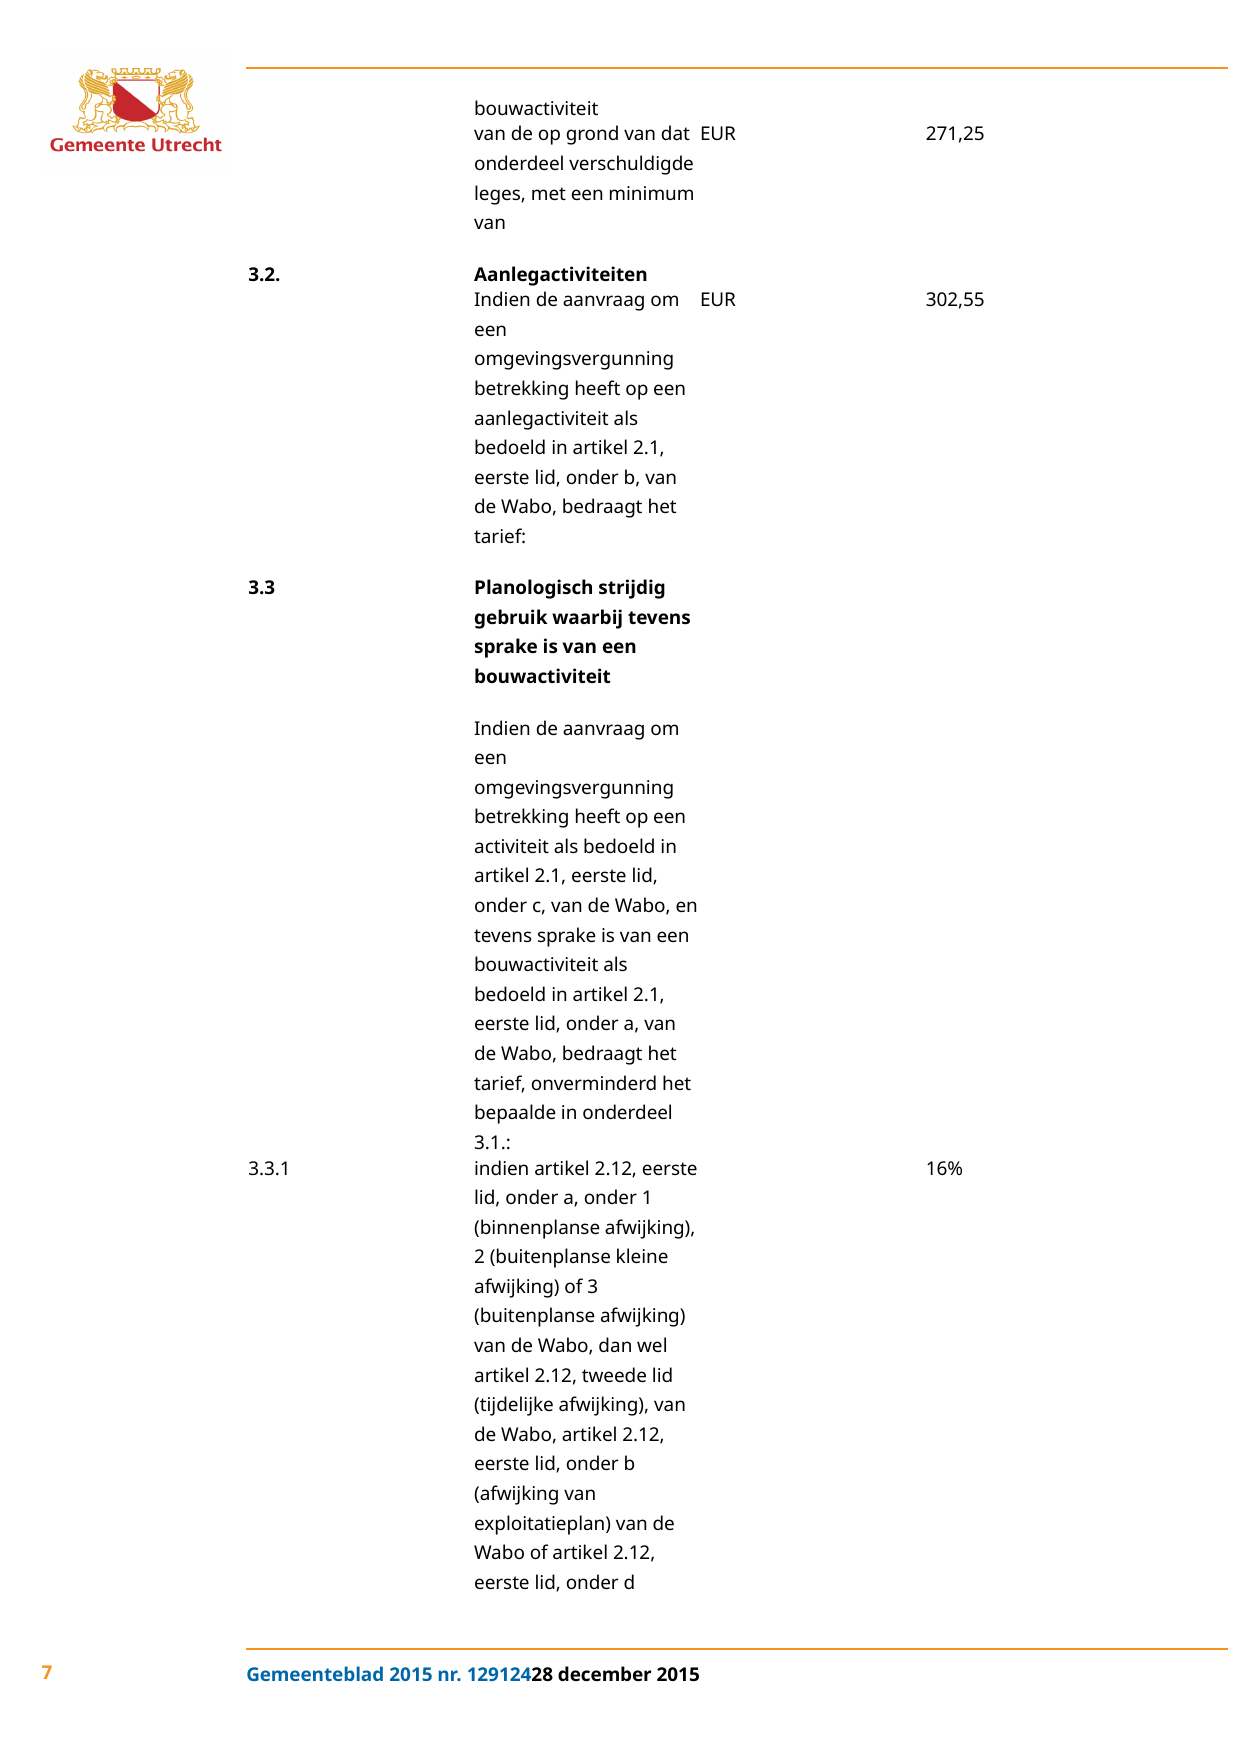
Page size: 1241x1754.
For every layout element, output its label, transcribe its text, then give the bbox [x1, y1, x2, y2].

table_cell EUR [700, 121, 926, 235]
table_cell [248, 286, 474, 549]
table_cell [926, 235, 1152, 261]
table_cell [700, 715, 926, 1155]
table_cell [700, 1155, 926, 1594]
table_cell 271,25 [926, 121, 1152, 235]
table_cell Planologisch strijdig gebruik waarbij tevens sprake is van een bouwactiviteit [474, 575, 700, 689]
table_cell [926, 715, 1152, 1155]
table_cell [248, 715, 474, 1155]
table_cell [700, 235, 926, 261]
table_cell [248, 689, 474, 715]
table_cell [700, 689, 926, 715]
table_cell Aanlegactiviteiten [474, 261, 700, 286]
table_cell bouwactiviteit [474, 95, 700, 121]
table_cell indien artikel 2.12, eerste lid, onder a, onder 1 (binnenplanse afwijking), 2 (buitenplanse kleine afwijking) of 3 (buitenplanse afwijking) van de Wabo, dan wel artikel 2.12, tweede lid (tijdelijke afwijking), van de Wabo, artikel 2.12, eerste lid, onder b (afwijking van exploitatieplan) van de Wabo of artikel 2.12, eerste lid, onder d [474, 1155, 700, 1594]
table_cell EUR [700, 286, 926, 549]
table_cell van de op grond van dat onderdeel verschuldigde leges, met een minimum van [474, 121, 700, 235]
table_cell Indien de aanvraag om een omgevingsvergunning betrekking heeft op een aanlegactiviteit als bedoeld in artikel 2.1, eerste lid, onder b, van de Wabo, bedraagt het tarief: [474, 286, 700, 549]
table_cell [474, 689, 700, 715]
table_cell [700, 261, 926, 286]
table_cell [474, 235, 700, 261]
table_cell Indien de aanvraag om een omgevingsvergunning betrekking heeft op een activiteit als bedoeld in artikel 2.1, eerste lid, onder c, van de Wabo, en tevens sprake is van een bouwactiviteit als bedoeld in artikel 2.1, eerste lid, onder a, van de Wabo, bedraagt het tarief, onverminderd het bepaalde in onderdeel 3.1.: [474, 715, 700, 1155]
table_cell [926, 689, 1152, 715]
table_cell 3.2. [248, 261, 474, 286]
table_cell [248, 95, 474, 121]
table_cell [700, 95, 926, 121]
table_cell 3.3 [248, 575, 474, 689]
table_cell [926, 261, 1152, 286]
table_cell 302,55 [926, 286, 1152, 549]
table_cell [248, 235, 474, 261]
table_cell [926, 549, 1152, 574]
table_cell [700, 549, 926, 574]
table_cell [700, 575, 926, 689]
table_cell [926, 95, 1152, 121]
table_cell [248, 549, 474, 574]
table_cell [474, 549, 700, 574]
table_cell 16% [926, 1155, 1152, 1594]
table_cell [248, 121, 474, 235]
table_cell [926, 575, 1152, 689]
table_cell 3.3.1 [248, 1155, 474, 1594]
picture [41, 47, 231, 172]
